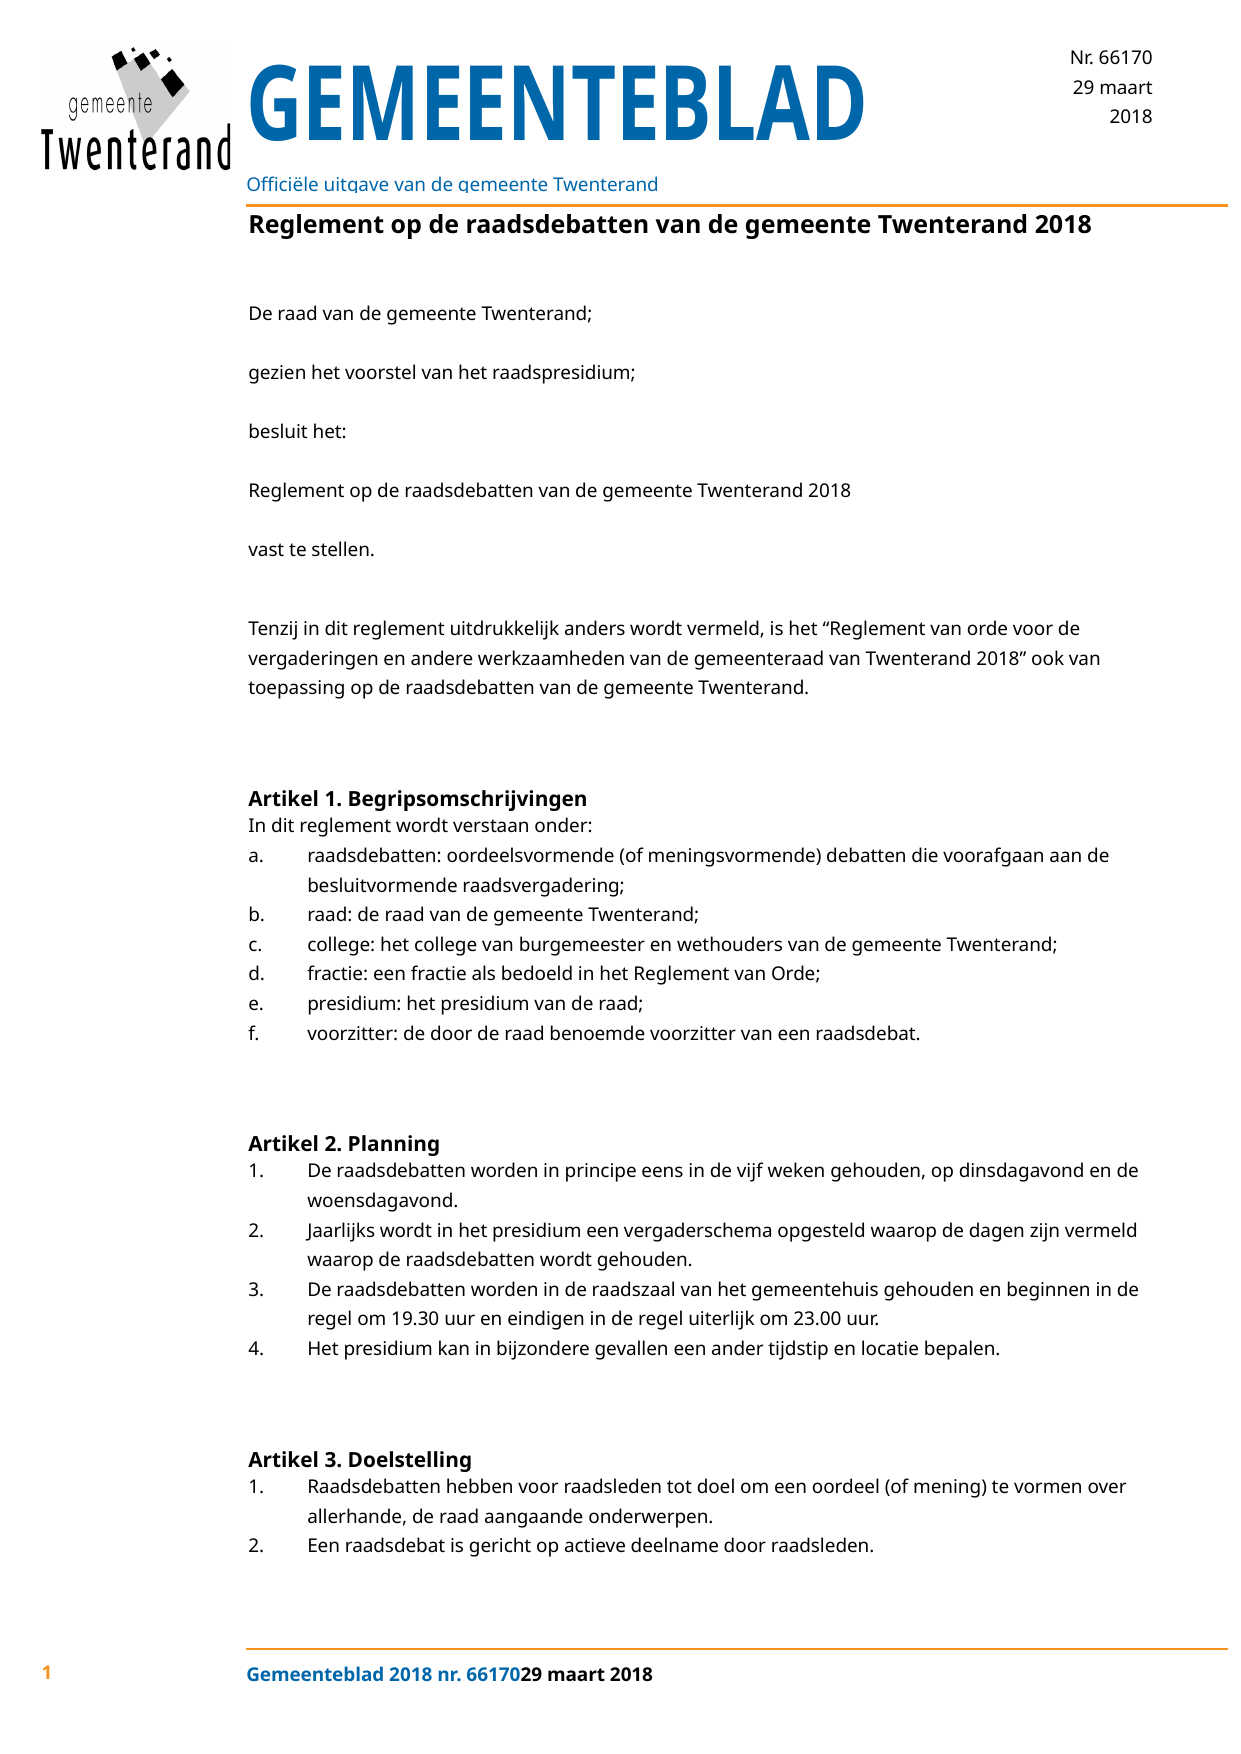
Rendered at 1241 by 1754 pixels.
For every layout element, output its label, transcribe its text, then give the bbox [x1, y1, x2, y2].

list De raadsdebatten worden in de raadszaal van het gemeentehuis gehouden en beginnen in de regel om 19.30 uur en eindigen in de regel uiterlijk om 23.00 uur. [248, 1276, 1152, 1331]
list college: het college van burgemeester en wethouders van de gemeente Twenterand; [248, 931, 1152, 957]
picture [41, 47, 231, 172]
list Het presidium kan in bijzondere gevallen een ander tijdstip en locatie bepalen. [248, 1335, 1152, 1361]
list presidium: het presidium van de raad; [248, 990, 1152, 1016]
text Reglement op de raadsdebatten van de gemeente Twenterand 2018 [248, 477, 1152, 503]
text Artikel 3. Doelstelling [248, 1445, 1152, 1473]
text Tenzij in dit reglement uitdrukkelijk anders wordt vermeld, is het “Reglement van orde voor de vergaderingen en andere werkzaamheden van de gemeenteraad van Twenterand 2018” ook van toepassing op de raadsdebatten van de gemeente Twenterand. [248, 615, 1152, 700]
text De raad van de gemeente Twenterand; [248, 300, 1152, 326]
list raad: de raad van de gemeente Twenterand; [248, 901, 1152, 927]
list fractie: een fractie als bedoeld in het Reglement van Orde; [248, 961, 1152, 986]
list voorzitter: de door de raad benoemde voorzitter van een raadsdebat. [248, 1020, 1152, 1045]
text In dit reglement wordt verstaan onder: [248, 813, 1152, 838]
text Reglement op de raadsdebatten van de gemeente Twenterand 2018 [248, 207, 1152, 241]
text besluit het: [248, 418, 1152, 444]
list Een raadsdebat is gericht op actieve deelname door raadsleden. [248, 1532, 1152, 1558]
list De raadsdebatten worden in principe eens in de vijf weken gehouden, op dinsdagavond en de woensdagavond. [248, 1158, 1152, 1213]
text Artikel 1. Begripsomschrijvingen [248, 784, 1152, 813]
text vast te stellen. [248, 537, 1152, 562]
list Jaarlijks wordt in het presidium een vergaderschema opgesteld waarop de dagen zijn vermeld waarop de raadsdebatten wordt gehouden. [248, 1217, 1152, 1272]
list raadsdebatten: oordeelsvormende (of meningsvormende) debatten die voorafgaan aan de besluitvormende raadsvergadering; [248, 842, 1152, 897]
list Raadsdebatten hebben voor raadsleden tot doel om een oordeel (of mening) te vormen over allerhande, de raad aangaande onderwerpen. [248, 1473, 1152, 1528]
text Artikel 2. Planning [248, 1129, 1152, 1158]
text gezien het voorstel van het raadspresidium; [248, 359, 1152, 385]
